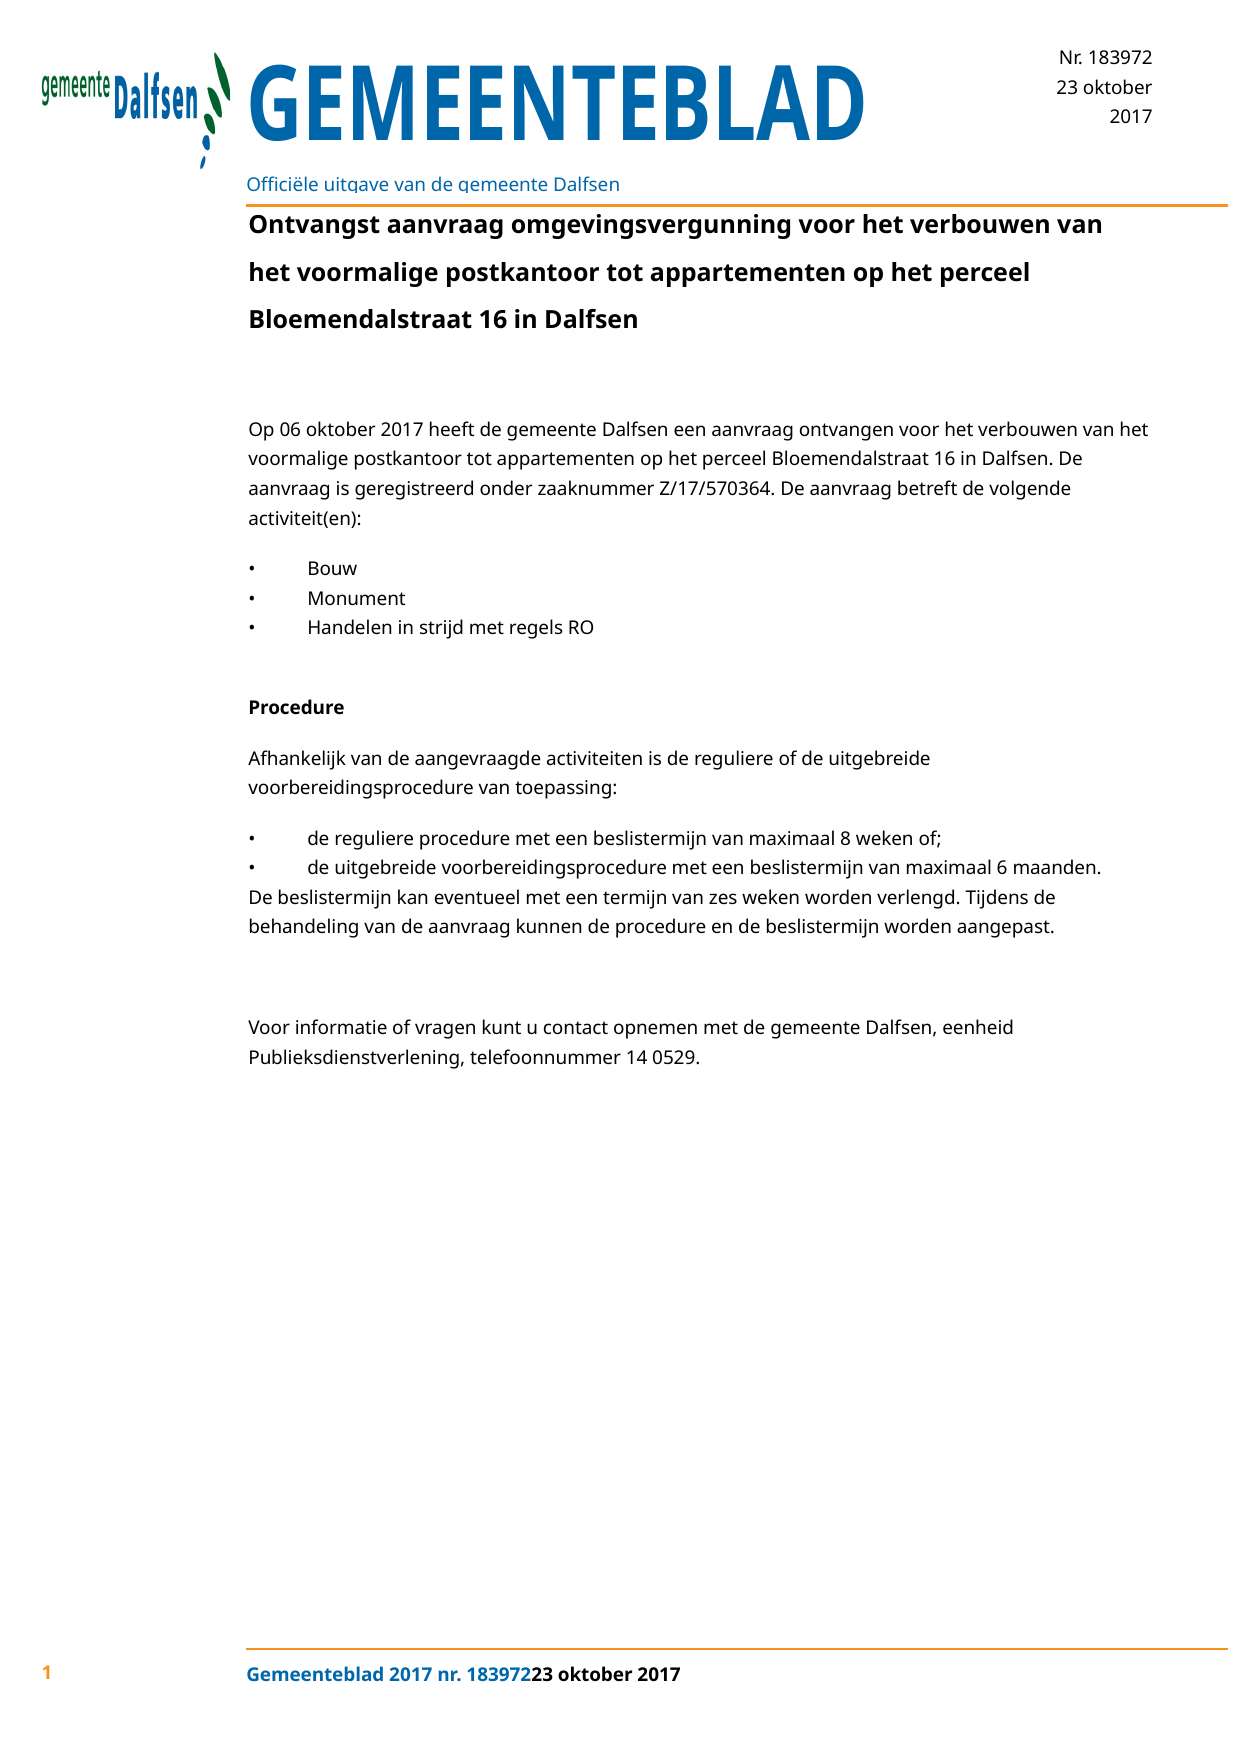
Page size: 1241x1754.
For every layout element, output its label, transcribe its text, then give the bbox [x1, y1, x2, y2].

text Procedure [248, 694, 1152, 720]
list de uitgebreide voorbereidingsprocedure met een beslistermijn van maximaal 6 maanden. [248, 854, 1152, 880]
list Bouw [248, 555, 1152, 581]
picture [41, 47, 231, 172]
text Afhankelijk van de aangevraagde activiteiten is de reguliere of de uitgebreide voorbereidingsprocedure van toepassing: [248, 745, 1152, 800]
list Handelen in strijd met regels RO [248, 614, 1152, 640]
text Voor informatie of vragen kunt u contact opnemen met de gemeente Dalfsen, eenheid Publieksdienstverlening, telefoonnummer 14 0529. [248, 1014, 1152, 1069]
list Monument [248, 585, 1152, 610]
text Op 06 oktober 2017 heeft de gemeente Dalfsen een aanvraag ontvangen voor het verbouwen van het voormalige postkantoor tot appartementen op het perceel Bloemendalstraat 16 in Dalfsen. De aanvraag is geregistreerd onder zaaknummer Z/17/570364. De aanvraag betreft de volgende activiteit(en): [248, 416, 1152, 530]
text Ontvangst aanvraag omgevingsvergunning voor het verbouwen van het voormalige postkantoor tot appartementen op het perceel Bloemendalstraat 16 in Dalfsen [248, 207, 1152, 336]
text De beslistermijn kan eventueel met een termijn van zes weken worden verlengd. Tijdens de behandeling van de aanvraag kunnen de procedure en de beslistermijn worden aangepast. [248, 884, 1152, 939]
list de reguliere procedure met een beslistermijn van maximaal 8 weken of; [248, 825, 1152, 850]
